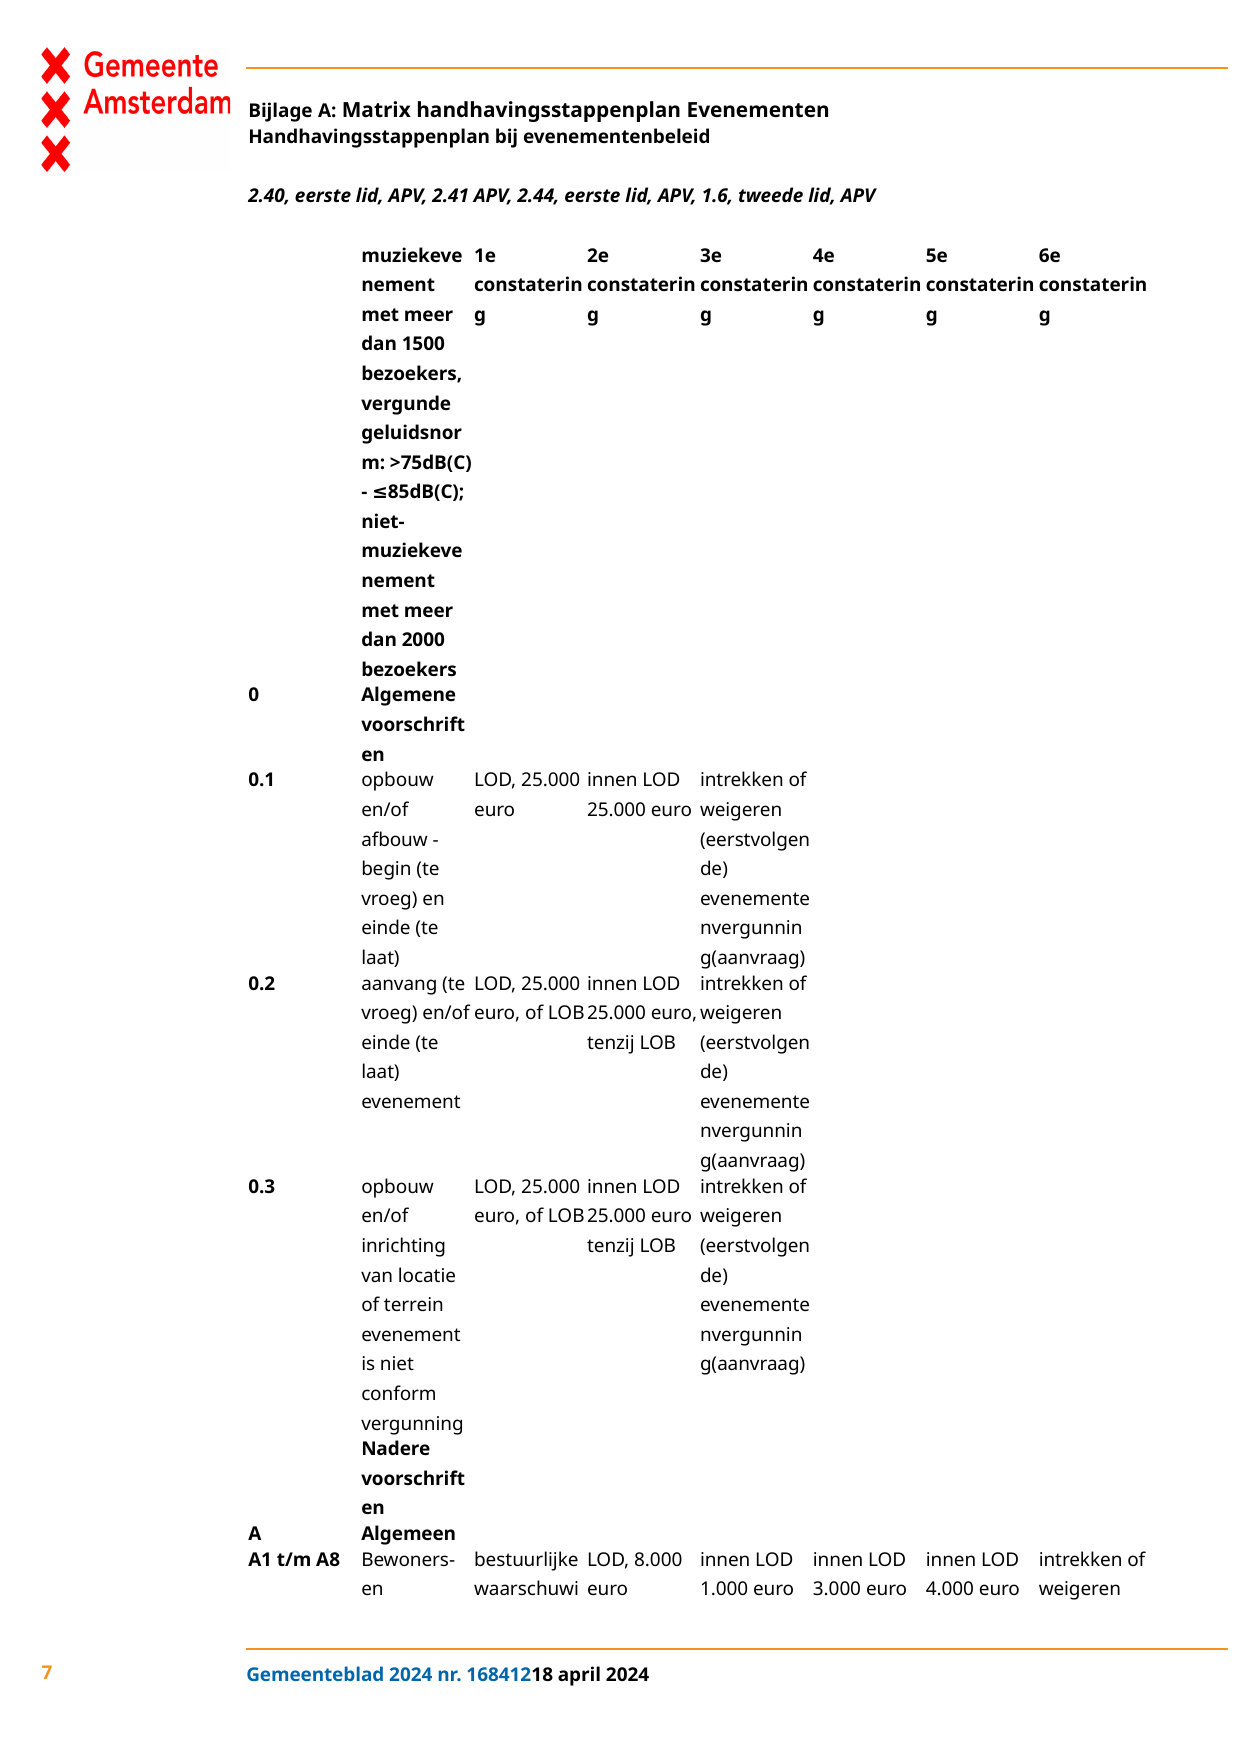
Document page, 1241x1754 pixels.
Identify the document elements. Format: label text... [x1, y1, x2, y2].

table_cell Algemeen [361, 1520, 474, 1546]
table_header 3e constatering [700, 242, 813, 682]
table_cell 0.1 [248, 767, 361, 970]
table_cell [587, 1435, 700, 1520]
table_header 5e constatering [926, 242, 1038, 682]
table_cell [926, 767, 1038, 970]
table_cell [1039, 682, 1152, 767]
table_cell [474, 682, 587, 767]
table_cell intrekken of weigeren (eerstvolgende) evenementenvergunning(aanvraag) [700, 970, 813, 1173]
table_cell [926, 682, 1038, 767]
table_cell innen LOD 3.000 euro [813, 1546, 926, 1601]
table_cell A1 t/m A8 [248, 1546, 361, 1601]
table_cell opbouw en/of inrichting van locatie of terrein evenement is niet conform vergunning [361, 1173, 474, 1435]
table_header 4e constatering [813, 242, 926, 682]
table_header [248, 242, 361, 682]
table_cell 0.2 [248, 970, 361, 1173]
table_cell [700, 1520, 813, 1546]
table_cell 0 [248, 682, 361, 767]
table_cell intrekken of weigeren (eerstvolgende) evenementenvergunning(aanvraag) [700, 1173, 813, 1435]
table_cell [474, 1520, 587, 1546]
table_cell [813, 1520, 926, 1546]
table_cell innen LOD 4.000 euro [926, 1546, 1038, 1601]
table_cell aanvang (te vroeg) en/of einde (te laat) evenement [361, 970, 474, 1173]
table_cell [926, 1173, 1038, 1435]
text 2.40, eerste lid, APV, 2.41 APV, 2.44, eerste lid, APV, 1.6, tweede lid, APV [248, 182, 1152, 208]
table_cell LOD, 25.000 euro [474, 767, 587, 970]
table_cell intrekken of weigeren (eerstvolgende) evenementenvergunning(aanvraag) [700, 767, 813, 970]
text Bijlage A: Matrix handhavingsstappenplan Evenementen [248, 95, 1152, 123]
table_cell [813, 970, 926, 1173]
table_cell A [248, 1520, 361, 1546]
table_cell [813, 682, 926, 767]
table_cell [1039, 767, 1152, 970]
table_cell [1039, 970, 1152, 1173]
table_cell [813, 1173, 926, 1435]
table_cell [587, 682, 700, 767]
table_cell [587, 1520, 700, 1546]
table_cell [1039, 1173, 1152, 1435]
table_cell Nadere voorschriften [361, 1435, 474, 1520]
table_cell LOD, 25.000 euro, of LOB [474, 970, 587, 1173]
picture [41, 47, 231, 172]
table_cell [926, 970, 1038, 1173]
table_cell innen LOD 25.000 euro tenzij LOB [587, 1173, 700, 1435]
table_cell [1039, 1520, 1152, 1546]
table_cell intrekken of weigeren [1039, 1546, 1152, 1601]
table_cell [926, 1520, 1038, 1546]
table_cell bestuurlijke waarschuwi [474, 1546, 587, 1601]
table_cell [926, 1435, 1038, 1520]
table_cell Bewoners- en [361, 1546, 474, 1601]
table_cell innen LOD 25.000 euro [587, 767, 700, 970]
table_cell [474, 1435, 587, 1520]
table_cell opbouw en/of afbouw - begin (te vroeg) en einde (te laat) [361, 767, 474, 970]
table_cell [813, 1435, 926, 1520]
table_header muziekevenement met meer dan 1500 bezoekers, vergunde geluidsnorm: >75dB(C) - ≤85dB(C); niet-muziekevenement met meer dan 2000 bezoekers [361, 242, 474, 682]
text Handhavingsstappenplan bij evenementenbeleid [248, 123, 1152, 149]
table_cell Algemene voorschriften [361, 682, 474, 767]
table_cell innen LOD 1.000 euro [700, 1546, 813, 1601]
table_cell [700, 682, 813, 767]
table_cell [813, 767, 926, 970]
table_cell [248, 1435, 361, 1520]
table_cell LOD, 25.000 euro, of LOB [474, 1173, 587, 1435]
table_header 2e constatering [587, 242, 700, 682]
table_cell LOD, 8.000 euro [587, 1546, 700, 1601]
table_header 1e constatering [474, 242, 587, 682]
table_cell 0.3 [248, 1173, 361, 1435]
table_cell [1039, 1435, 1152, 1520]
table_cell innen LOD 25.000 euro, tenzij LOB [587, 970, 700, 1173]
table_header 6e constatering [1039, 242, 1152, 682]
table_cell [700, 1435, 813, 1520]
